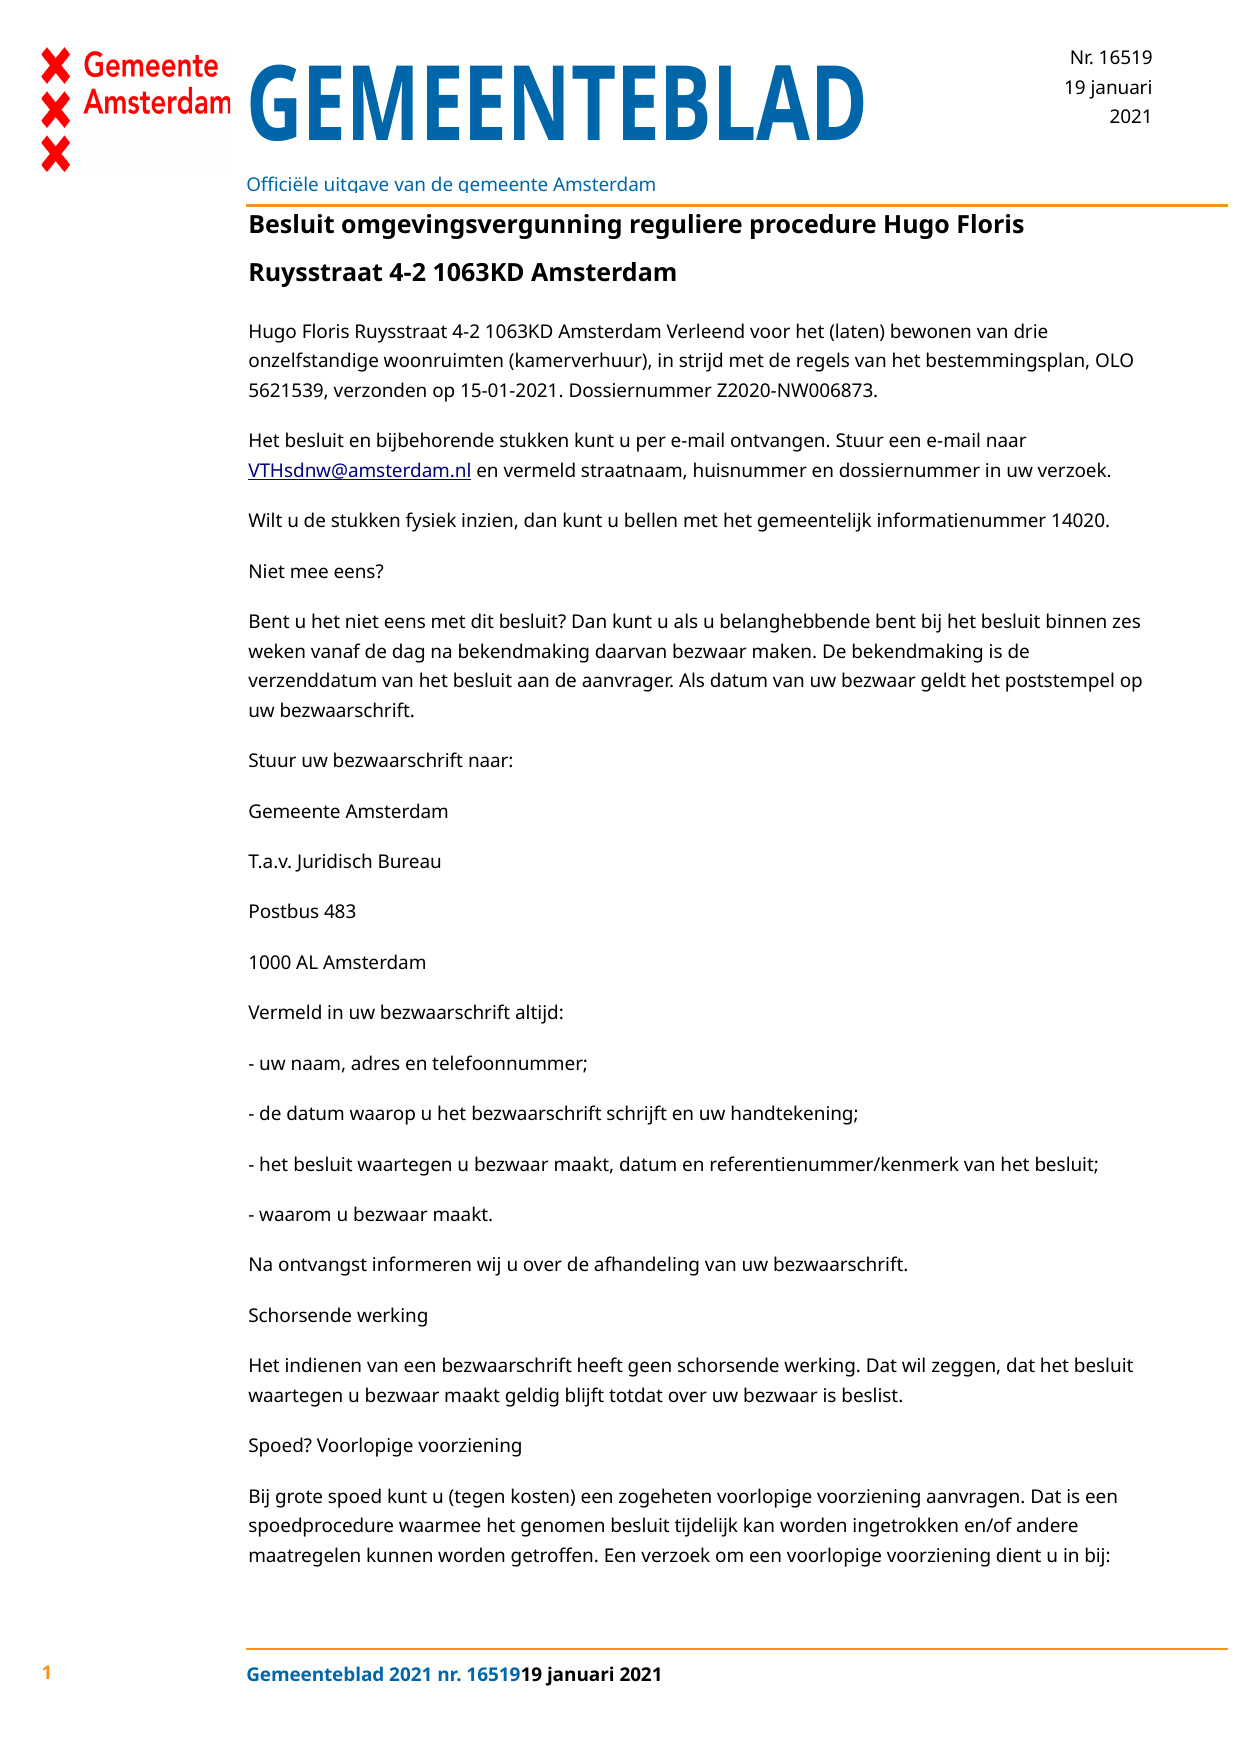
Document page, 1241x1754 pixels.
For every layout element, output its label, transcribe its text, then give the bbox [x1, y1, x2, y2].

text Besluit omgevingsvergunning reguliere procedure Hugo Floris Ruysstraat 4-2 1063KD Amsterdam [248, 207, 1152, 288]
text - het besluit waartegen u bezwaar maakt, datum en referentienummer/kenmerk van het besluit; [248, 1151, 1152, 1177]
text Niet mee eens? [248, 558, 1152, 584]
text Het indienen van een bezwaarschrift heeft geen schorsende werking. Dat wil zeggen, dat het besluit waartegen u bezwaar maakt geldig blijft totdat over uw bezwaar is beslist. [248, 1352, 1152, 1408]
text Hugo Floris Ruysstraat 4-2 1063KD Amsterdam Verleend voor het (laten) bewonen van drie onzelfstandige woonruimten (kamerverhuur), in strijd met de regels van het bestemmingsplan, OLO 5621539, verzonden op 15-01-2021. Dossiernummer Z2020-NW006873. [248, 318, 1152, 403]
picture [41, 47, 231, 172]
text Gemeente Amsterdam [248, 798, 1152, 824]
text T.a.v. Juridisch Bureau [248, 848, 1152, 874]
text Schorsende werking [248, 1302, 1152, 1328]
text Wilt u de stukken fysiek inzien, dan kunt u bellen met het gemeentelijk informatienummer 14020. [248, 507, 1152, 533]
text Na ontvangst informeren wij u over de afhandeling van uw bezwaarschrift. [248, 1252, 1152, 1277]
text - uw naam, adres en telefoonnummer; [248, 1050, 1152, 1076]
text Bij grote spoed kunt u (tegen kosten) een zogeheten voorlopige voorziening aanvragen. Dat is een spoedprocedure waarmee het genomen besluit tijdelijk kan worden ingetrokken en/of andere maatregelen kunnen worden getroffen. Een verzoek om een voorlopige voorziening dient u in bij: [248, 1483, 1152, 1568]
text - waarom u bezwaar maakt. [248, 1201, 1152, 1227]
text - de datum waarop u het bezwaarschrift schrijft en uw handtekening; [248, 1100, 1152, 1126]
text Bent u het niet eens met dit besluit? Dan kunt u als u belanghebbende bent bij het besluit binnen zes weken vanaf de dag na bekendmaking daarvan bezwaar maken. De bekendmaking is de verzenddatum van het besluit aan de aanvrager. Als datum van uw bezwaar geldt het poststempel op uw bezwaarschrift. [248, 608, 1152, 723]
text Vermeld in uw bezwaarschrift altijd: [248, 999, 1152, 1025]
text Postbus 483 [248, 899, 1152, 924]
text 1000 AL Amsterdam [248, 949, 1152, 975]
text Stuur uw bezwaarschrift naar: [248, 747, 1152, 773]
text Het besluit en bijbehorende stukken kunt u per e-mail ontvangen. Stuur een e-mail naar VTHsdnw@amsterdam.nl en vermeld straatnaam, huisnummer en dossiernummer in uw verzoek. [248, 427, 1152, 483]
text Spoed? Voorlopige voorziening [248, 1432, 1152, 1458]
